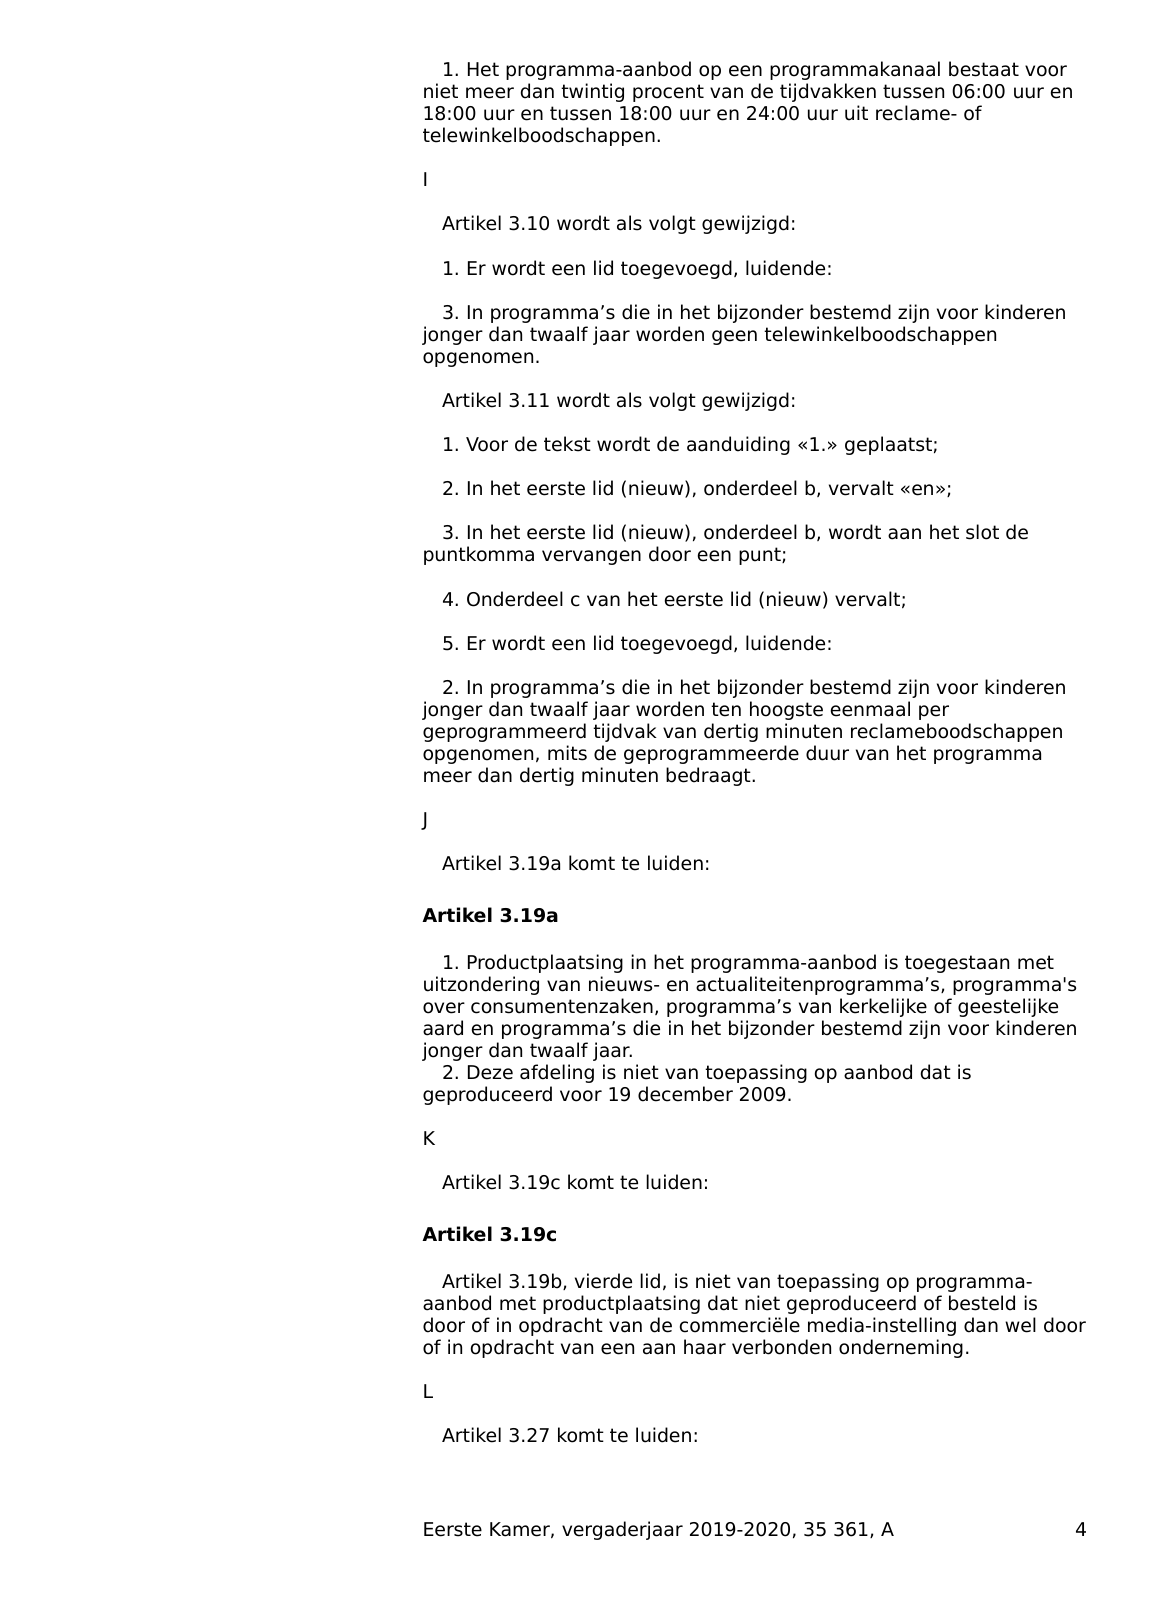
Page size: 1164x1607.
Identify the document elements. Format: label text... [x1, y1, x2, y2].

text Artikel 3.19b, vierde lid, is niet van toepassing op programma-aanbod met productplaatsing dat niet geproduceerd of besteld is door of in opdracht van de commerciële media-instelling dan wel door of in opdracht van een aan haar verbonden onderneming. [422, 1271, 1087, 1359]
text 3. In het eerste lid (nieuw), onderdeel b, wordt aan het slot de puntkomma vervangen door een punt; [422, 522, 1087, 566]
text I [422, 169, 1087, 191]
text 2. In het eerste lid (nieuw), onderdeel b, vervalt «en»; [422, 478, 1087, 500]
text J [422, 809, 1087, 831]
subtitle Artikel 3.19a [422, 905, 1087, 927]
text Artikel 3.10 wordt als volgt gewijzigd: [422, 213, 1087, 235]
text Artikel 3.27 komt te luiden: [422, 1425, 1087, 1447]
text K [422, 1128, 1087, 1150]
text 3. In programma’s die in het bijzonder bestemd zijn voor kinderen jonger dan twaalf jaar worden geen telewinkelboodschappen opgenomen. [422, 302, 1087, 368]
text 4. Onderdeel c van het eerste lid (nieuw) vervalt; [422, 588, 1087, 610]
subtitle Artikel 3.19c [422, 1224, 1087, 1246]
text Artikel 3.19c komt te luiden: [422, 1172, 1087, 1194]
text 2. In programma’s die in het bijzonder bestemd zijn voor kinderen jonger dan twaalf jaar worden ten hoogste eenmaal per geprogrammeerd tijdvak van dertig minuten reclameboodschappen opgenomen, mits de geprogrammeerde duur van het programma meer dan dertig minuten bedraagt. [422, 677, 1087, 787]
text 1. Het programma-aanbod op een programmakanaal bestaat voor niet meer dan twintig procent van de tijdvakken tussen 06:00 uur en 18:00 uur en tussen 18:00 uur en 24:00 uur uit reclame- of telewinkelboodschappen. [422, 59, 1087, 147]
text L [422, 1381, 1087, 1403]
text Artikel 3.19a komt te luiden: [422, 853, 1087, 875]
text 1. Voor de tekst wordt de aanduiding «1.» geplaatst; [422, 434, 1087, 456]
text Artikel 3.11 wordt als volgt gewijzigd: [422, 390, 1087, 412]
text 5. Er wordt een lid toegevoegd, luidende: [422, 633, 1087, 654]
text 2. Deze afdeling is niet van toepassing op aanbod dat is geproduceerd voor 19 december 2009. [422, 1062, 1087, 1106]
text 1. Productplaatsing in het programma-aanbod is toegestaan met uitzondering van nieuws- en actualiteitenprogramma’s, programma's over consumentenzaken, programma’s van kerkelijke of geestelijke aard en programma’s die in het bijzonder bestemd zijn voor kinderen jonger dan twaalf jaar. [422, 952, 1087, 1062]
text 1. Er wordt een lid toegevoegd, luidende: [422, 257, 1087, 279]
